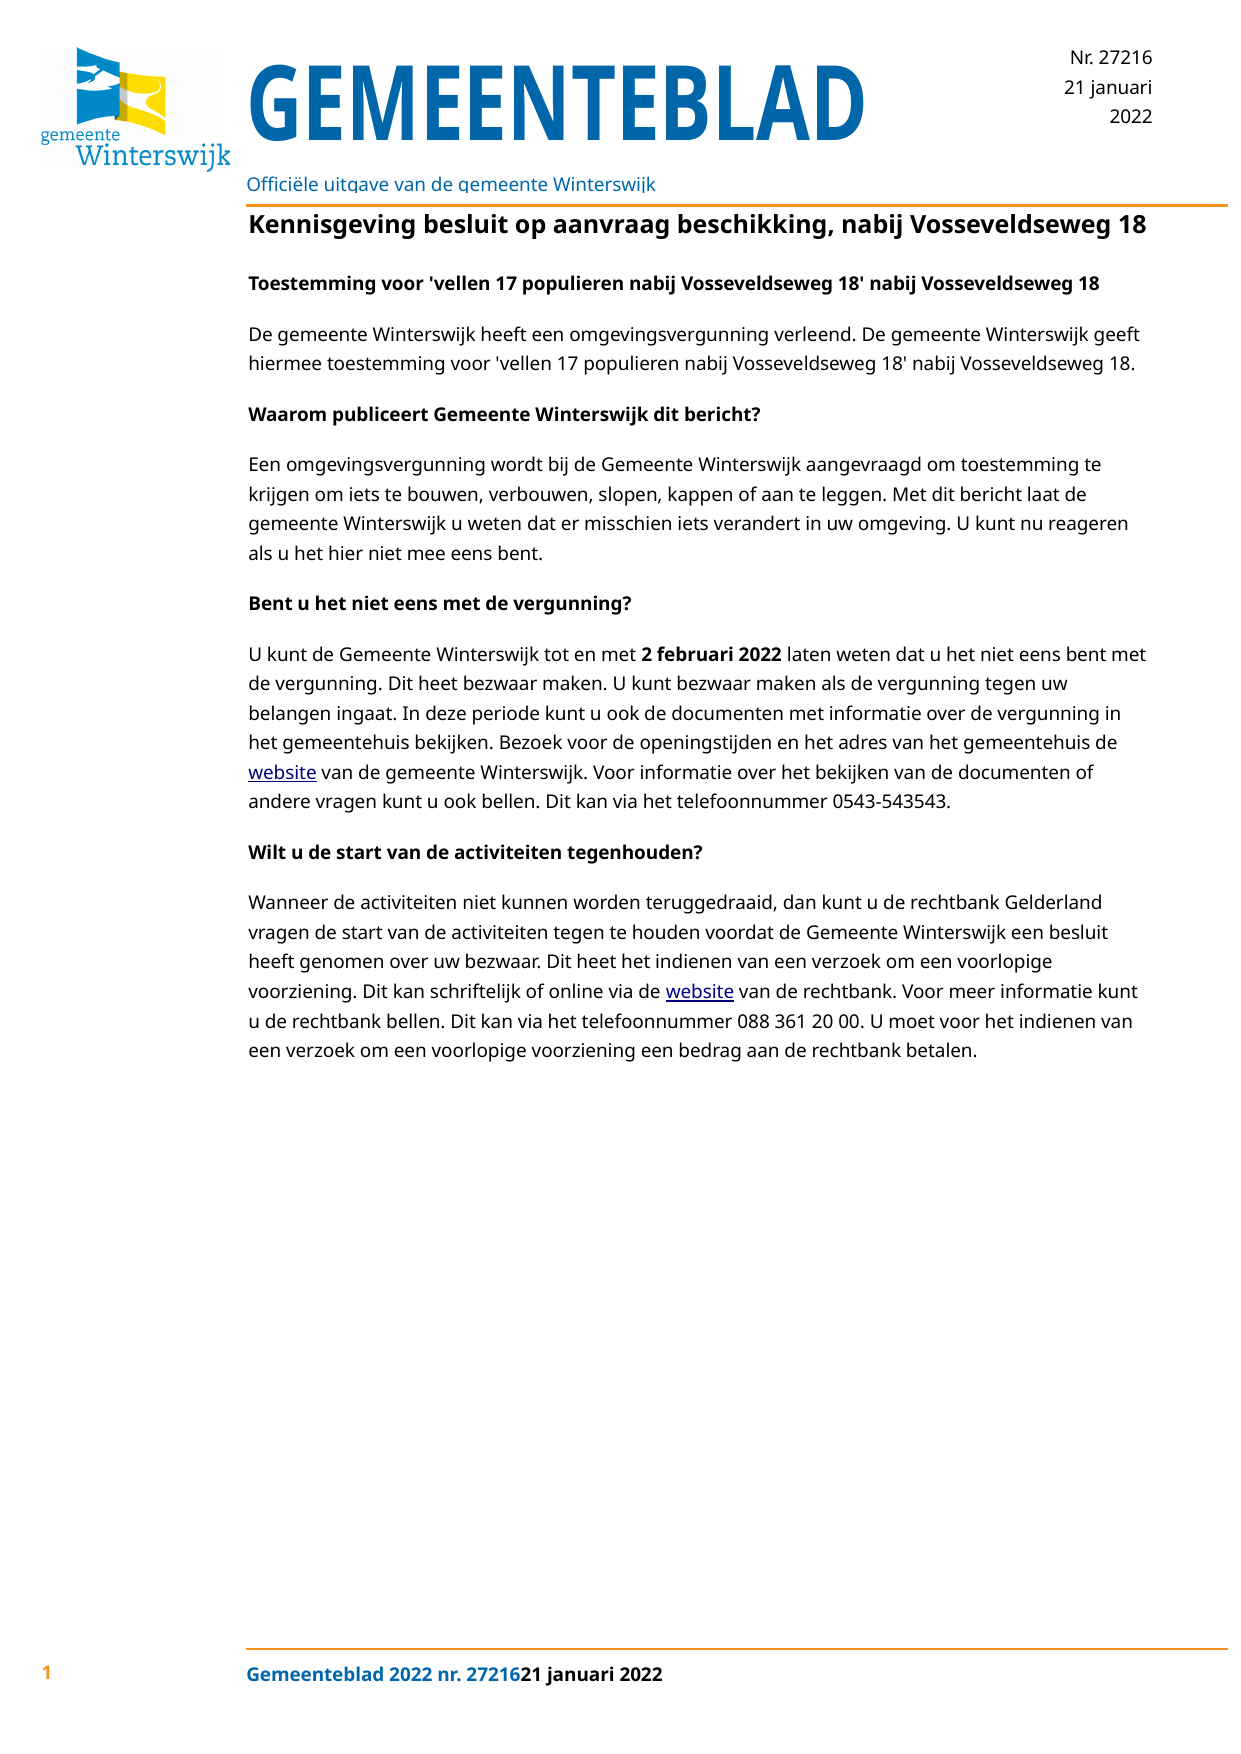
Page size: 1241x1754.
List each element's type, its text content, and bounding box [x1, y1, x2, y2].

text Bent u het niet eens met de vergunning? [248, 590, 1152, 616]
text Kennisgeving besluit op aanvraag beschikking, nabij Vosseveldseweg 18 [248, 207, 1152, 241]
text U kunt de Gemeente Winterswijk tot en met 2 februari 2022 laten weten dat u het niet eens bent met de vergunning. Dit heet bezwaar maken. U kunt bezwaar maken als de vergunning tegen uw belangen ingaat. In deze periode kunt u ook de documenten met informatie over de vergunning in het gemeentehuis bekijken. Bezoek voor de openingstijden en het adres van het gemeentehuis de website van de gemeente Winterswijk. Voor informatie over het bekijken van de documenten of andere vragen kunt u ook bellen. Dit kan via het telefoonnummer 0543-543543. [248, 641, 1152, 814]
text Een omgevingsvergunning wordt bij de Gemeente Winterswijk aangevraagd om toestemming te krijgen om iets te bouwen, verbouwen, slopen, kappen of aan te leggen. Met dit bericht laat de gemeente Winterswijk u weten dat er misschien iets verandert in uw omgeving. U kunt nu reageren als u het hier niet mee eens bent. [248, 451, 1152, 566]
text De gemeente Winterswijk heeft een omgevingsvergunning verleend. De gemeente Winterswijk geeft hiermee toestemming voor 'vellen 17 populieren nabij Vosseveldseweg 18' nabij Vosseveldseweg 18. [248, 321, 1152, 376]
text Waarom publiceert Gemeente Winterswijk dit bericht? [248, 401, 1152, 426]
picture [41, 47, 231, 172]
text Wilt u de start van de activiteiten tegenhouden? [248, 839, 1152, 865]
text Toestemming voor 'vellen 17 populieren nabij Vosseveldseweg 18' nabij Vosseveldseweg 18 [248, 270, 1152, 296]
picture [225, 153, 231, 162]
text Wanneer de activiteiten niet kunnen worden teruggedraaid, dan kunt u de rechtbank Gelderland vragen de start van de activiteiten tegen te houden voordat de Gemeente Winterswijk een besluit heeft genomen over uw bezwaar. Dit heet het indienen van een verzoek om een voorlopige voorziening. Dit kan schriftelijk of online via de website van de rechtbank. Voor meer informatie kunt u de rechtbank bellen. Dit kan via het telefoonnummer 088 361 20 00. U moet voor het indienen van een verzoek om een voorlopige voorziening een bedrag aan de rechtbank betalen. [248, 889, 1152, 1063]
